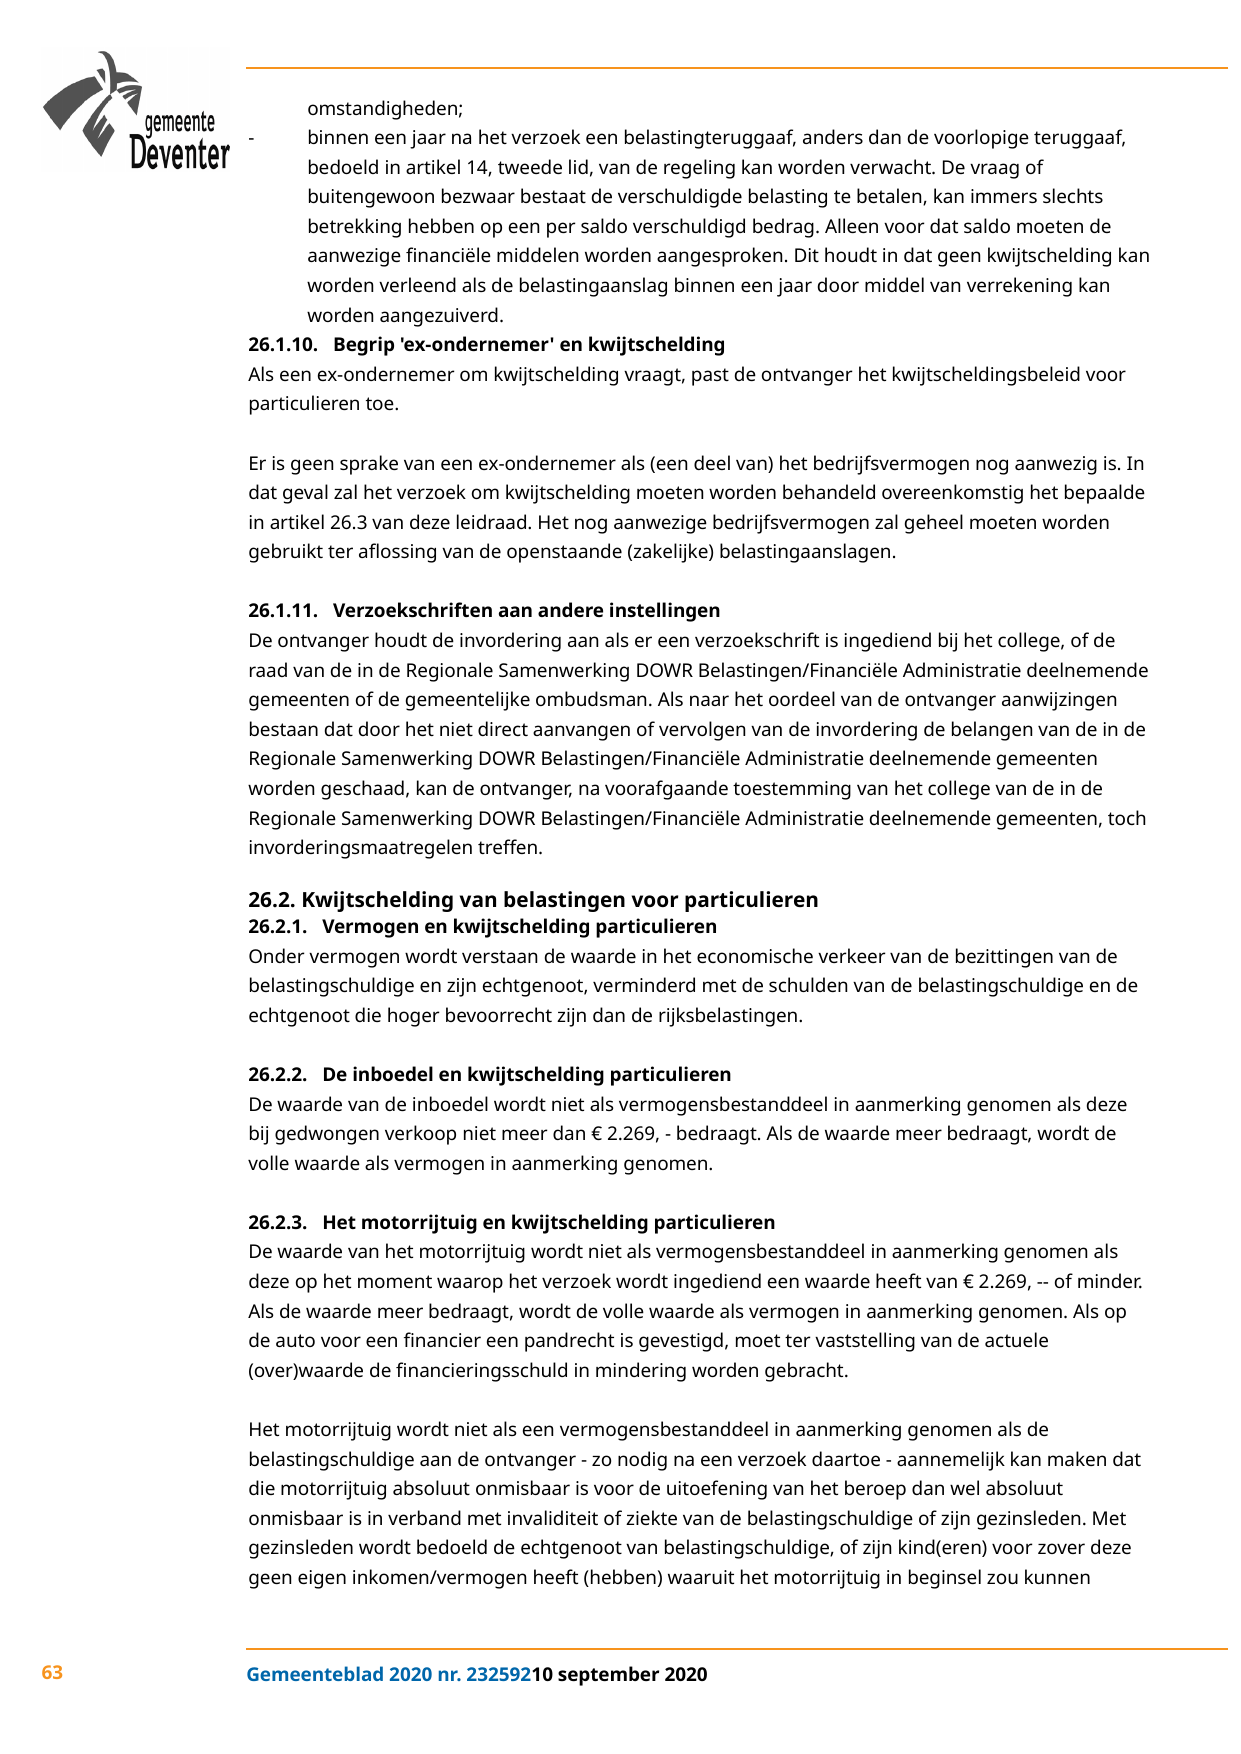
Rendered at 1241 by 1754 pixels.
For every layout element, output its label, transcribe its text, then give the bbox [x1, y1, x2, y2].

text 26.2. Kwijtschelding van belastingen voor particulieren [248, 885, 1152, 913]
text Onder vermogen wordt verstaan de waarde in het economische verkeer van de bezittingen van de belastingschuldige en zijn echtgenoot, verminderd met de schulden van de belastingschuldige en de echtgenoot die hoger bevoorrecht zijn dan de rijksbelastingen. [248, 943, 1152, 1028]
text 26.1.10. Begrip 'ex-ondernemer' en kwijtschelding [248, 331, 1152, 357]
text 26.2.1. Vermogen en kwijtschelding particulieren [248, 913, 1152, 939]
text 26.2.3. Het motorrijtuig en kwijtschelding particulieren [248, 1209, 1152, 1235]
text Als een ex-ondernemer om kwijtschelding vraagt, past de ontvanger het kwijtscheldingsbeleid voor particulieren toe. [248, 361, 1152, 416]
text 26.2.2. De inboedel en kwijtschelding particulieren [248, 1061, 1152, 1087]
list omstandigheden; [248, 95, 1152, 121]
picture [41, 47, 231, 172]
text De waarde van de inboedel wordt niet als vermogensbestanddeel in aanmerking genomen als deze bij gedwongen verkoop niet meer dan € 2.269, - bedraagt. Als de waarde meer bedraagt, wordt de volle waarde als vermogen in aanmerking genomen. [248, 1091, 1152, 1176]
list binnen een jaar na het verzoek een belastingteruggaaf, anders dan de voorlopige teruggaaf, bedoeld in artikel 14, tweede lid, van de regeling kan worden verwacht. De vraag of buitengewoon bezwaar bestaat de verschuldigde belasting te betalen, kan immers slechts betrekking hebben op een per saldo verschuldigd bedrag. Alleen voor dat saldo moeten de aanwezige financiële middelen worden aangesproken. Dit houdt in dat geen kwijtschelding kan worden verleend als de belastingaanslag binnen een jaar door middel van verrekening kan worden aangezuiverd. [248, 124, 1152, 328]
text Er is geen sprake van een ex-ondernemer als (een deel van) het bedrijfsvermogen nog aanwezig is. In dat geval zal het verzoek om kwijtschelding moeten worden behandeld overeenkomstig het bepaalde in artikel 26.3 van deze leidraad. Het nog aanwezige bedrijfsvermogen zal geheel moeten worden gebruikt ter aflossing van de openstaande (zakelijke) belastingaanslagen. [248, 450, 1152, 564]
text 26.1.11. Verzoekschriften aan andere instellingen [248, 598, 1152, 623]
text De waarde van het motorrijtuig wordt niet als vermogensbestanddeel in aanmerking genomen als deze op het moment waarop het verzoek wordt ingediend een waarde heeft van € 2.269, -- of minder. Als de waarde meer bedraagt, wordt de volle waarde als vermogen in aanmerking genomen. Als op de auto voor een financier een pandrecht is gevestigd, moet ter vaststelling van de actuele (over)waarde de financieringsschuld in mindering worden gebracht. [248, 1239, 1152, 1383]
text De ontvanger houdt de invordering aan als er een verzoekschrift is ingediend bij het college, of de raad van de in de Regionale Samenwerking DOWR Belastingen/Financiële Administratie deelnemende gemeenten of de gemeentelijke ombudsman. Als naar het oordeel van de ontvanger aanwijzingen bestaan dat door het niet direct aanvangen of vervolgen van de invordering de belangen van de in de Regionale Samenwerking DOWR Belastingen/Financiële Administratie deelnemende gemeenten worden geschaad, kan de ontvanger, na voorafgaande toestemming van het college van de in de Regionale Samenwerking DOWR Belastingen/Financiële Administratie deelnemende gemeenten, toch invorderingsmaatregelen treffen. [248, 627, 1152, 860]
text Het motorrijtuig wordt niet als een vermogensbestanddeel in aanmerking genomen als de belastingschuldige aan de ontvanger - zo nodig na een verzoek daartoe - aannemelijk kan maken dat die motorrijtuig absoluut onmisbaar is voor de uitoefening van het beroep dan wel absoluut onmisbaar is in verband met invaliditeit of ziekte van de belastingschuldige of zijn gezinsleden. Met gezinsleden wordt bedoeld de echtgenoot van belastingschuldige, of zijn kind(eren) voor zover deze geen eigen inkomen/vermogen heeft (hebben) waaruit het motorrijtuig in beginsel zou kunnen [248, 1416, 1152, 1590]
